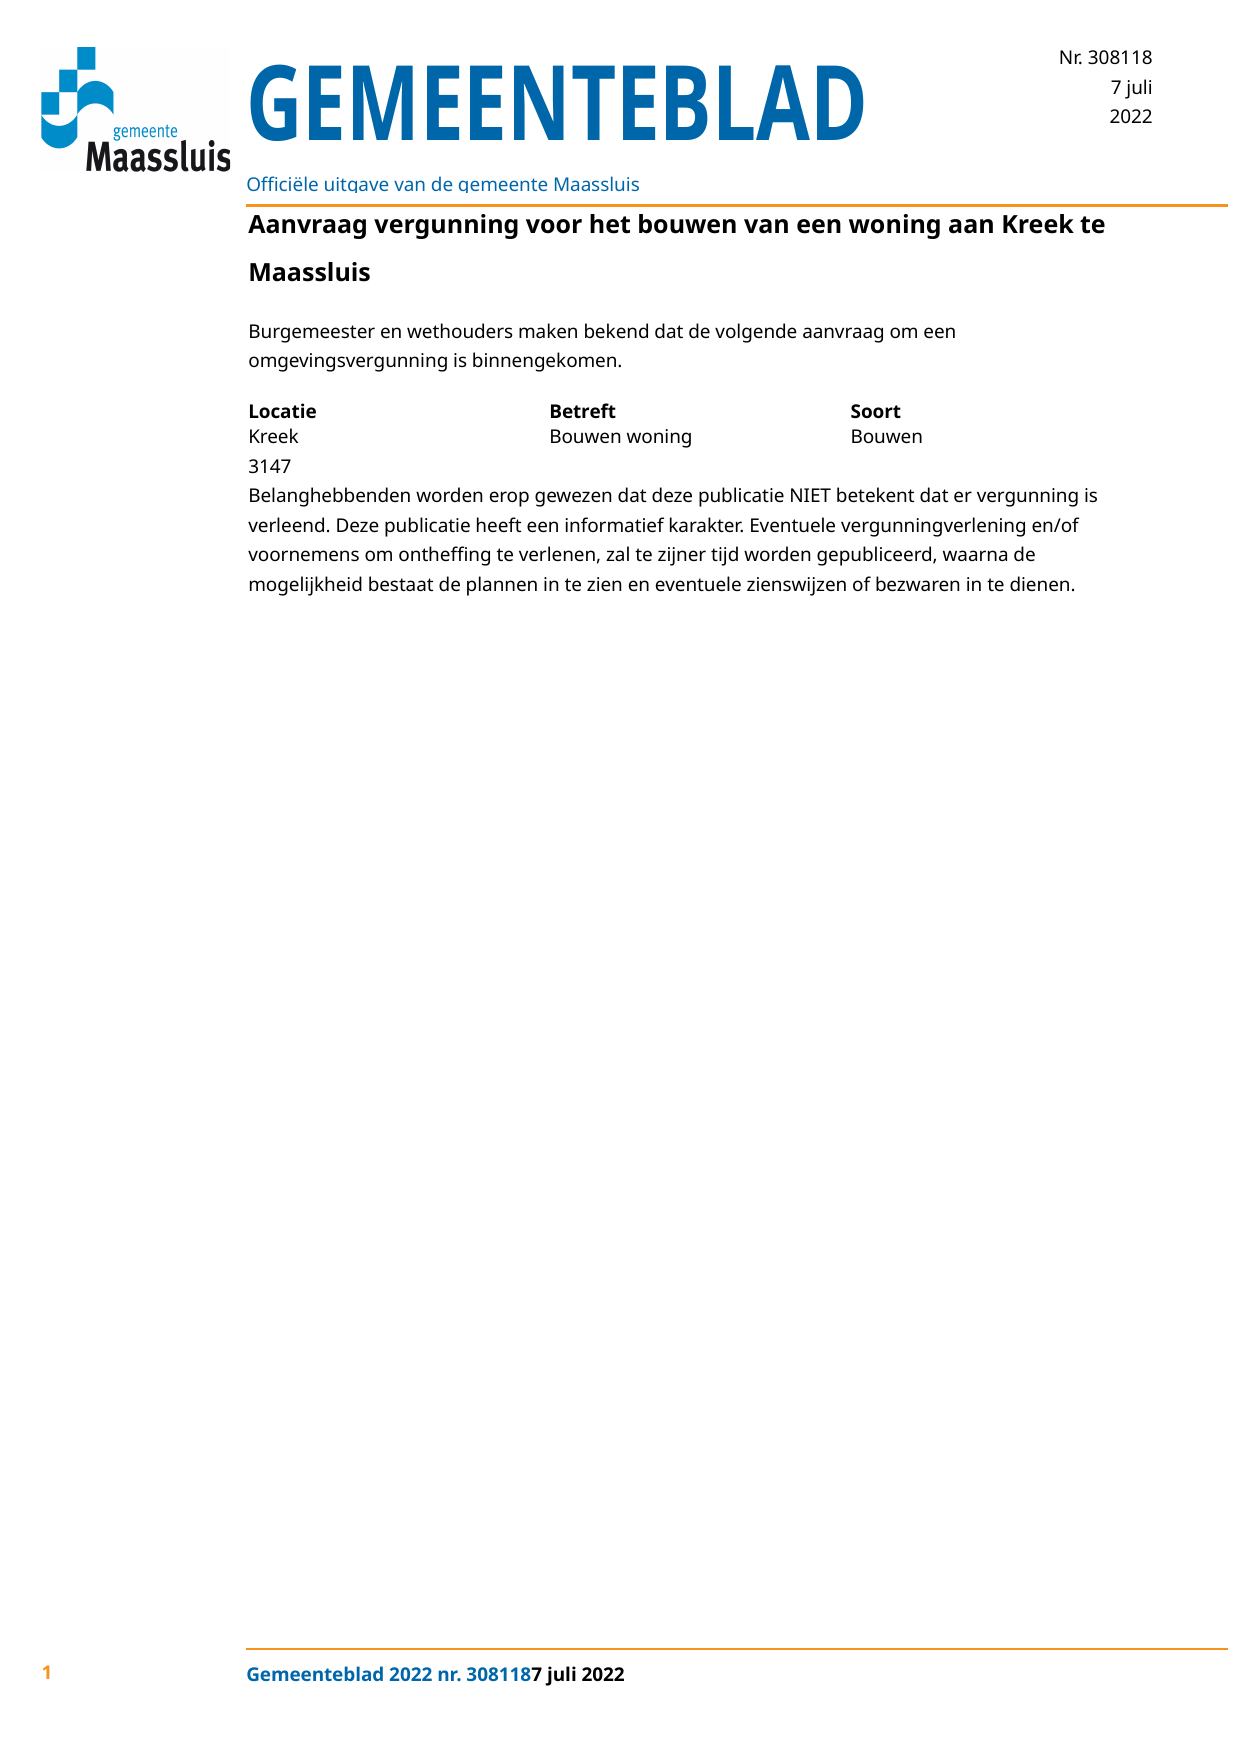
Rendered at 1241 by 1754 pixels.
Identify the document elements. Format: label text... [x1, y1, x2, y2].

text Aanvraag vergunning voor het bouwen van een woning aan Kreek te Maassluis [248, 207, 1152, 288]
table_cell Bouwen woning [549, 424, 850, 479]
text Burgemeester en wethouders maken bekend dat de volgende aanvraag om een omgevingsvergunning is binnengekomen. [248, 318, 1152, 373]
table_cell Bouwen [850, 424, 1152, 479]
table_header Betreft [549, 398, 850, 424]
picture [41, 47, 231, 172]
table_header Locatie [248, 398, 549, 424]
text Belanghebbenden worden erop gewezen dat deze publicatie NIET betekent dat er vergunning is verleend. Deze publicatie heeft een informatief karakter. Eventuele vergunningverlening en/of voornemens om ontheffing te verlenen, zal te zijner tijd worden gepubliceerd, waarna de mogelijkheid bestaat de plannen in te zien en eventuele zienswijzen of bezwaren in te dienen. [248, 482, 1152, 597]
table_cell Kreek 3147 [248, 424, 549, 479]
table_header Soort [850, 398, 1152, 424]
picture [41, 47, 77, 92]
